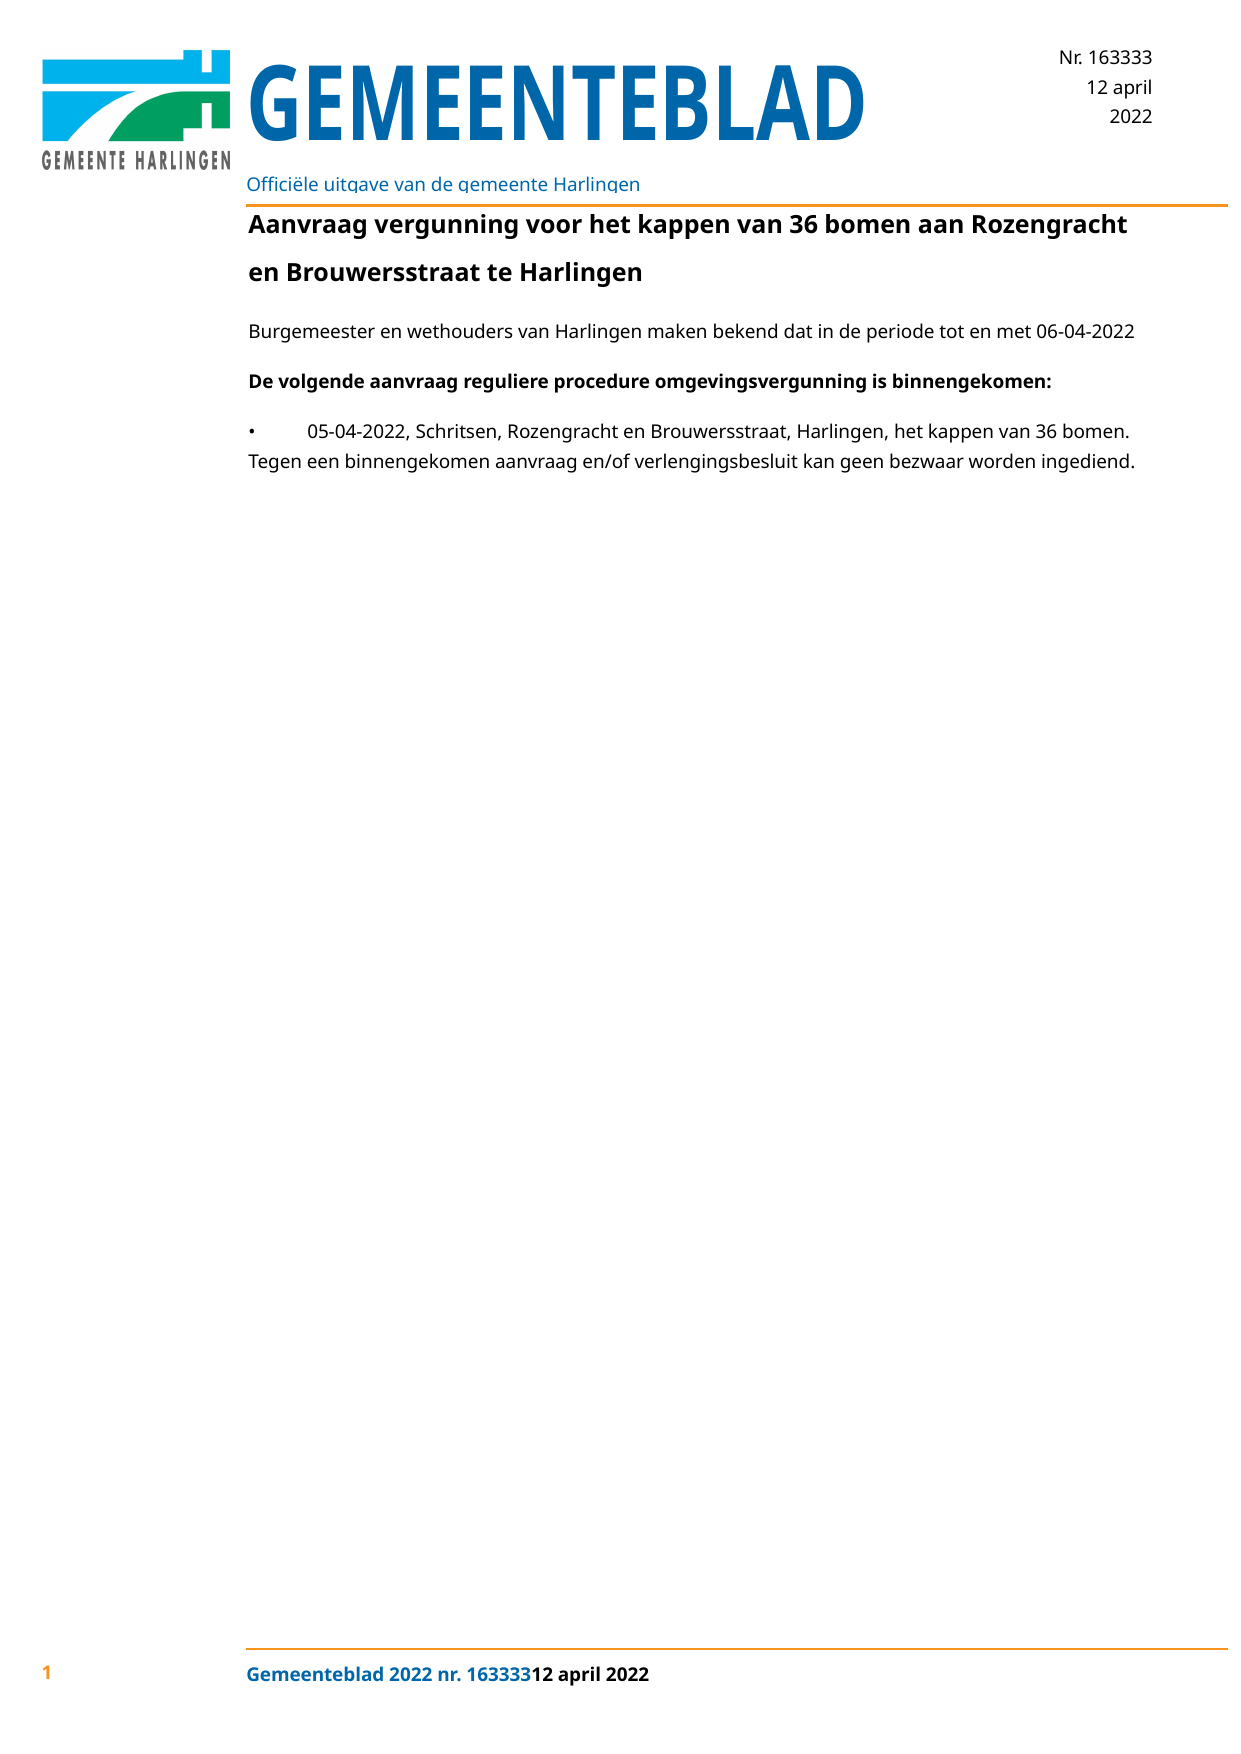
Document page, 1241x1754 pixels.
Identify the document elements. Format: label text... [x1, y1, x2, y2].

picture [41, 47, 231, 172]
text Burgemeester en wethouders van Harlingen maken bekend dat in de periode tot en met 06-04-2022 [248, 318, 1152, 344]
text De volgende aanvraag reguliere procedure omgevingsvergunning is binnengekomen: [248, 368, 1152, 394]
list 05-04-2022, Schritsen, Rozengracht en Brouwersstraat, Harlingen, het kappen van 36 bomen. [248, 419, 1152, 444]
text Tegen een binnengekomen aanvraag en/of verlengingsbesluit kan geen bezwaar worden ingediend. [248, 448, 1152, 474]
text Aanvraag vergunning voor het kappen van 36 bomen aan Rozengracht en Brouwersstraat te Harlingen [248, 207, 1152, 288]
